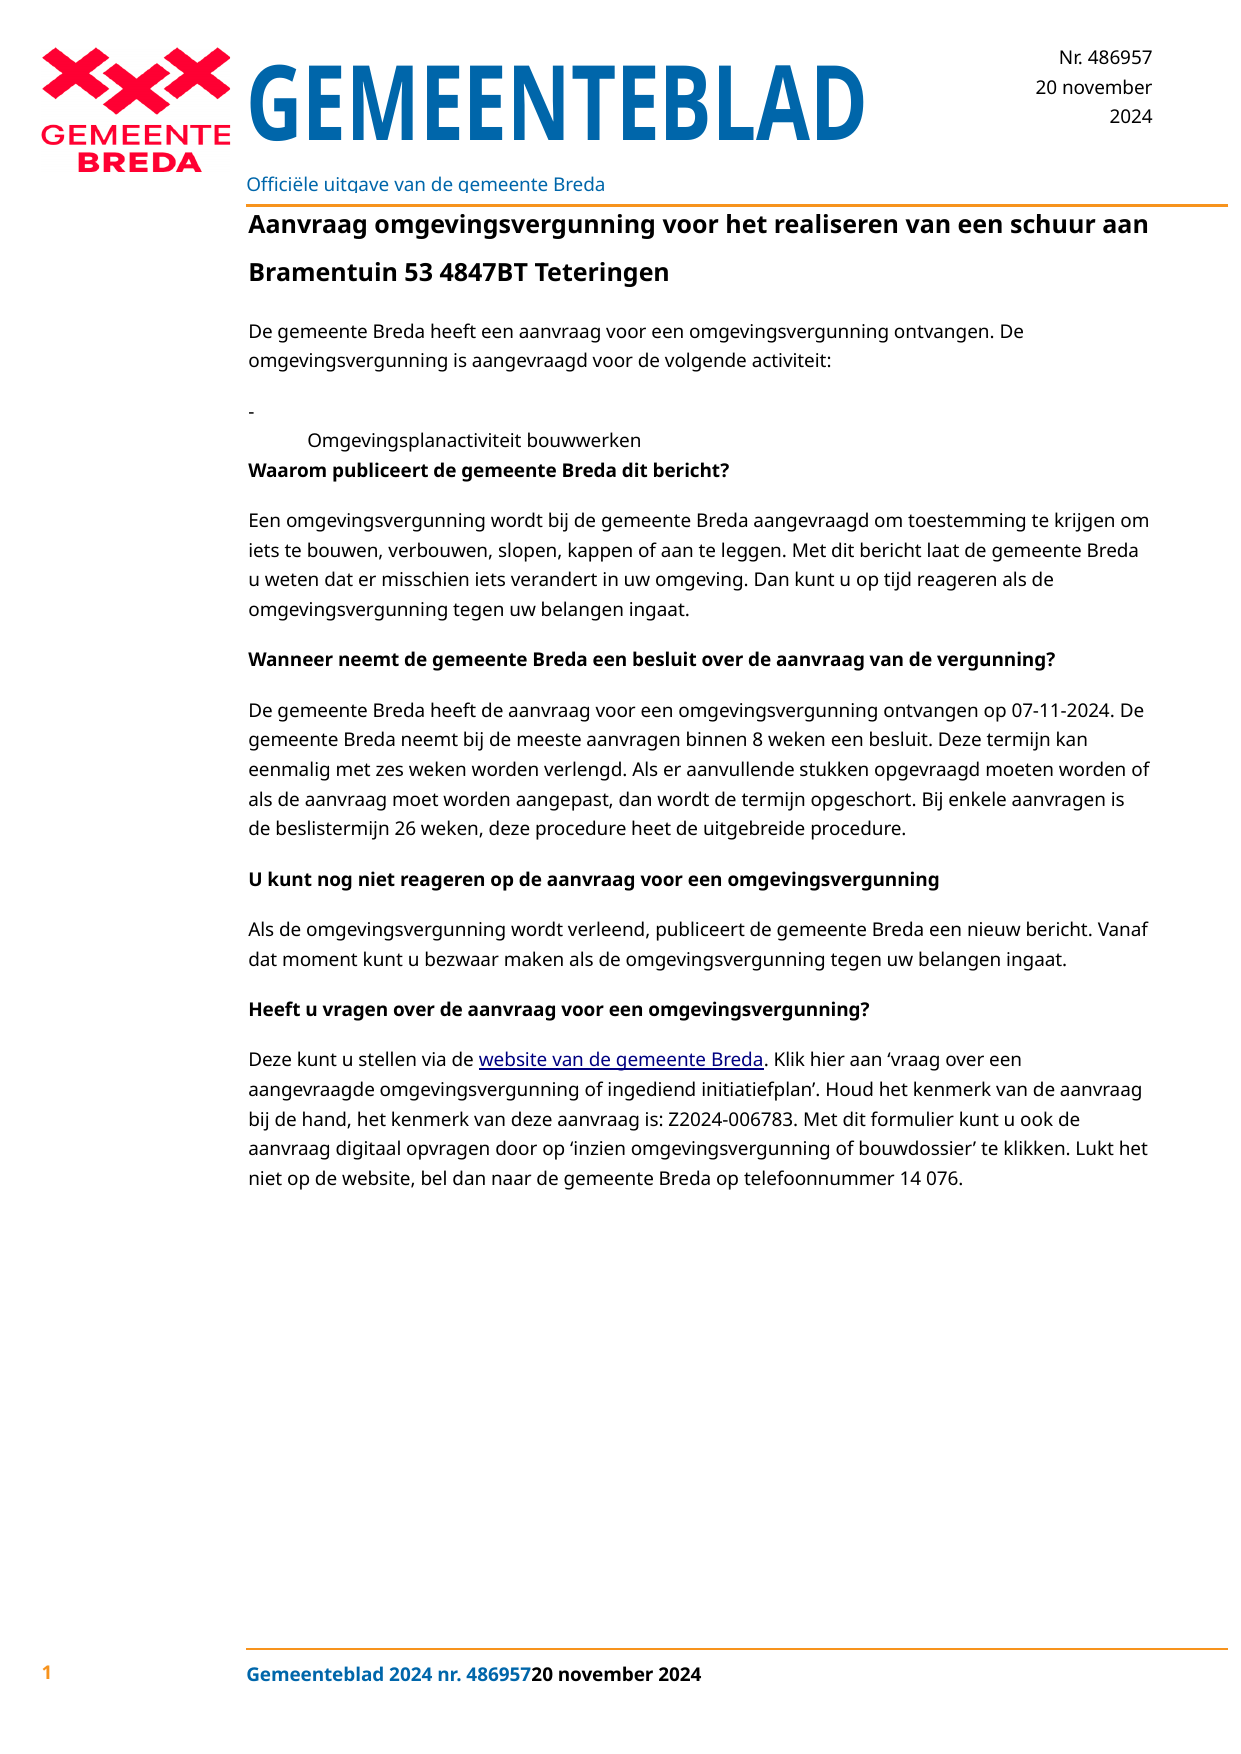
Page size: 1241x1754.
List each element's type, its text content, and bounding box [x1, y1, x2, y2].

text Aanvraag omgevingsvergunning voor het realiseren van een schuur aan Bramentuin 53 4847BT Teteringen [248, 207, 1152, 288]
text Waarom publiceert de gemeente Breda dit bericht? [248, 457, 1152, 483]
text Heeft u vragen over de aanvraag voor een omgevingsvergunning? [248, 996, 1152, 1022]
picture [41, 47, 231, 172]
text De gemeente Breda heeft de aanvraag voor een omgevingsvergunning ontvangen op 07-11-2024. De gemeente Breda neemt bij de meeste aanvragen binnen 8 weken een besluit. Deze termijn kan eenmalig met zes weken worden verlengd. Als er aanvullende stukken opgevraagd moeten worden of als de aanvraag moet worden aangepast, dan wordt de termijn opgeschort. Bij enkele aanvragen is de beslistermijn 26 weken, deze procedure heet de uitgebreide procedure. [248, 697, 1152, 841]
text Deze kunt u stellen via de website van de gemeente Breda. Klik hier aan ‘vraag over een aangevraagde omgevingsvergunning of ingediend initiatiefplan’. Houd het kenmerk van de aanvraag bij de hand, het kenmerk van deze aanvraag is: Z2024-006783. Met dit formulier kunt u ook de aanvraag digitaal opvragen door op ‘inzien omgevingsvergunning of bouwdossier’ te klikken. Lukt het niet op de website, bel dan naar de gemeente Breda op telefoonnummer 14 076. [248, 1047, 1152, 1191]
text Wanneer neemt de gemeente Breda een besluit over de aanvraag van de vergunning? [248, 647, 1152, 672]
text Als de omgevingsvergunning wordt verleend, publiceert de gemeente Breda een nieuw bericht. Vanaf dat moment kunt u bezwaar maken als de omgevingsvergunning tegen uw belangen ingaat. [248, 916, 1152, 972]
text U kunt nog niet reageren op de aanvraag voor een omgevingsvergunning [248, 866, 1152, 892]
text De gemeente Breda heeft een aanvraag voor een omgevingsvergunning ontvangen. De omgevingsvergunning is aangevraagd voor de volgende activiteit: [248, 318, 1152, 373]
text Een omgevingsvergunning wordt bij de gemeente Breda aangevraagd om toestemming te krijgen om iets te bouwen, verbouwen, slopen, kappen of aan te leggen. Met dit bericht laat de gemeente Breda u weten dat er misschien iets verandert in uw omgeving. Dan kunt u op tijd reageren als de omgevingsvergunning tegen uw belangen ingaat. [248, 507, 1152, 622]
list Omgevingsplanactiviteit bouwwerken [248, 427, 1152, 453]
